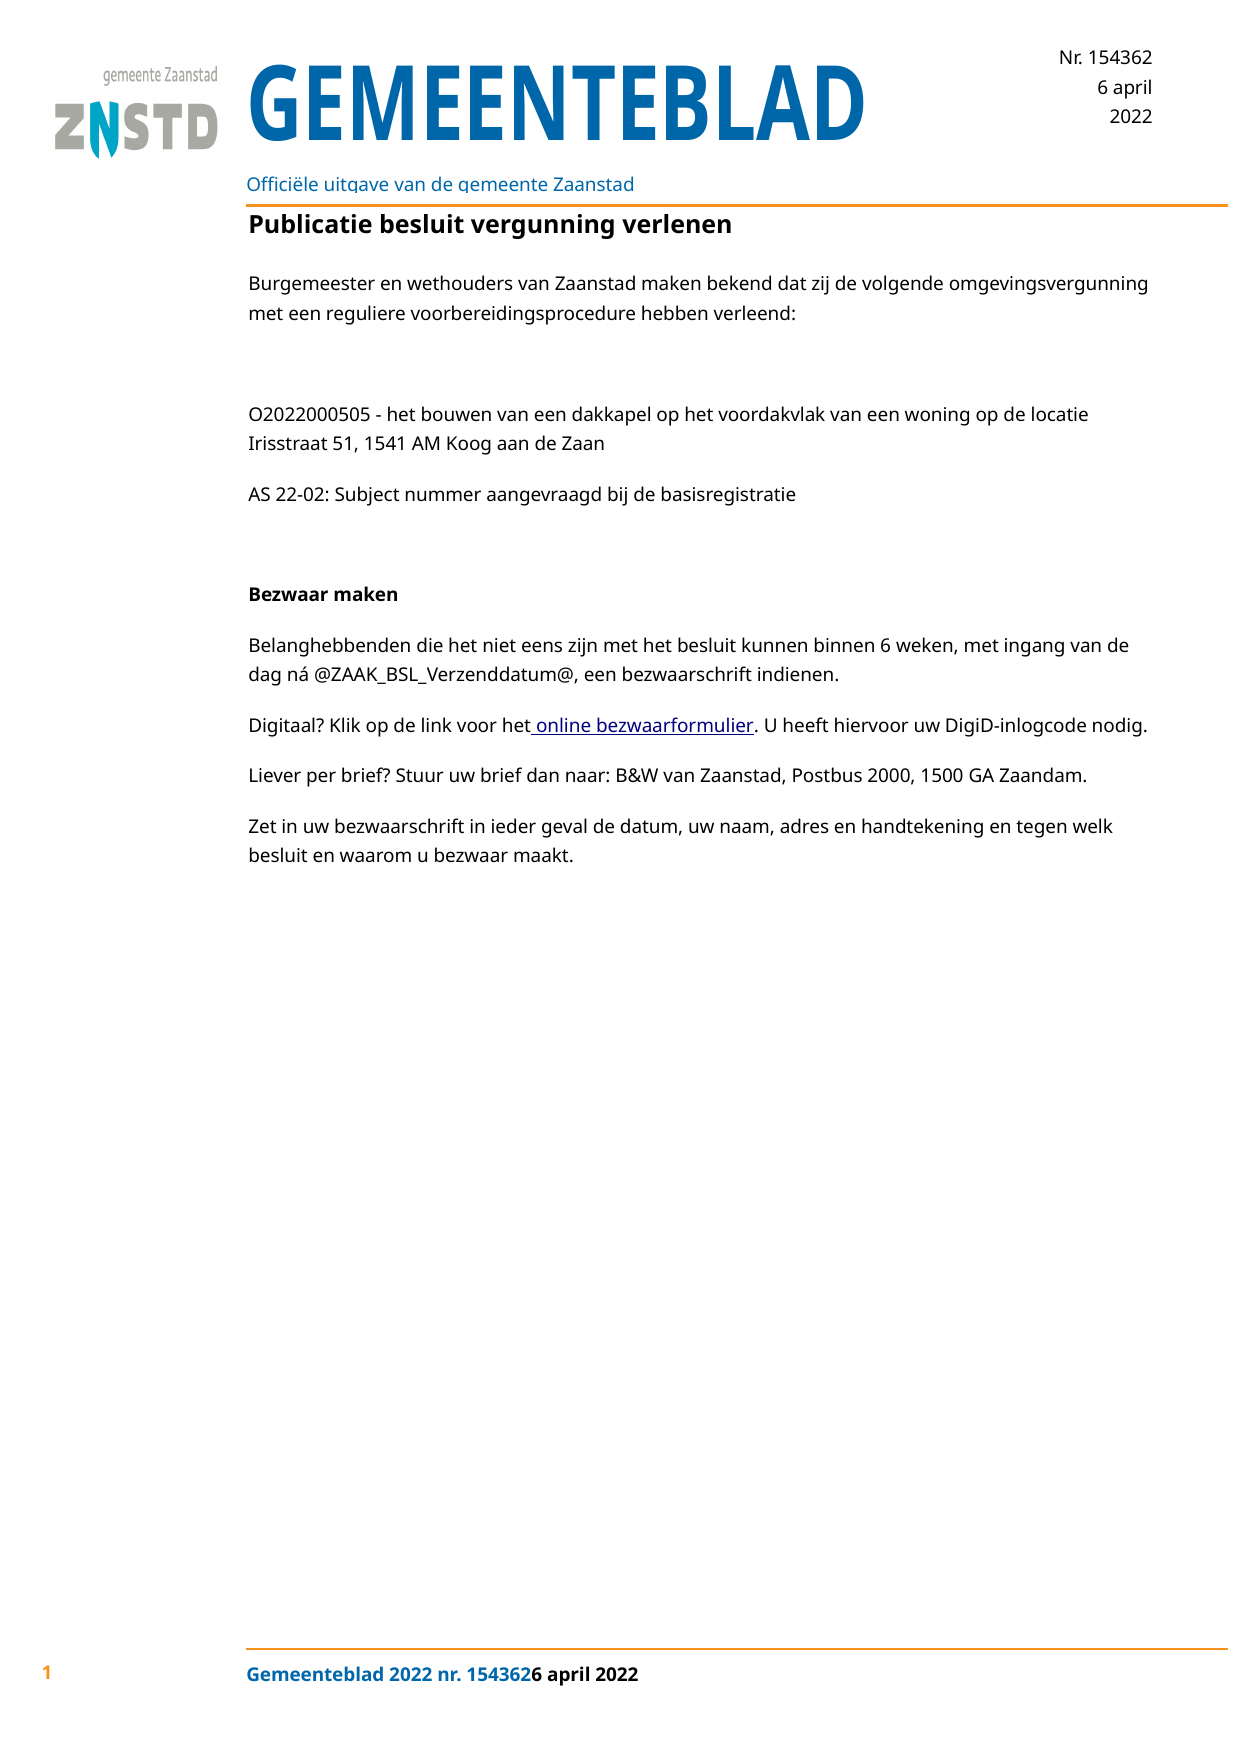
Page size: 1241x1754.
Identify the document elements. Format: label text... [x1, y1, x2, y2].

text Burgemeester en wethouders van Zaanstad maken bekend dat zij de volgende omgevingsvergunning met een reguliere voorbereidingsprocedure hebben verleend: [248, 270, 1152, 326]
text Liever per brief? Stuur uw brief dan naar: B&W van Zaanstad, Postbus 2000, 1500 GA Zaandam. [248, 762, 1152, 788]
text Digitaal? Klik op de link voor het online bezwaarformulier. U heeft hiervoor uw DigiD-inlogcode nodig. [248, 712, 1152, 738]
text Belanghebbenden die het niet eens zijn met het besluit kunnen binnen 6 weken, met ingang van de dag ná @ZAAK_BSL_Verzenddatum@, een bezwaarschrift indienen. [248, 632, 1152, 687]
text AS 22-02: Subject nummer aangevraagd bij de basisregistratie [248, 481, 1152, 506]
text Publicatie besluit vergunning verlenen [248, 207, 1152, 241]
text O2022000505 - het bouwen van een dakkapel op het voordakvlak van een woning op de locatie Irisstraat 51, 1541 AM Koog aan de Zaan [248, 401, 1152, 456]
text Zet in uw bezwaarschrift in ieder geval de datum, uw naam, adres en handtekening en tegen welk besluit en waarom u bezwaar maakt. [248, 813, 1152, 868]
text Bezwaar maken [248, 582, 1152, 607]
picture [41, 47, 231, 172]
